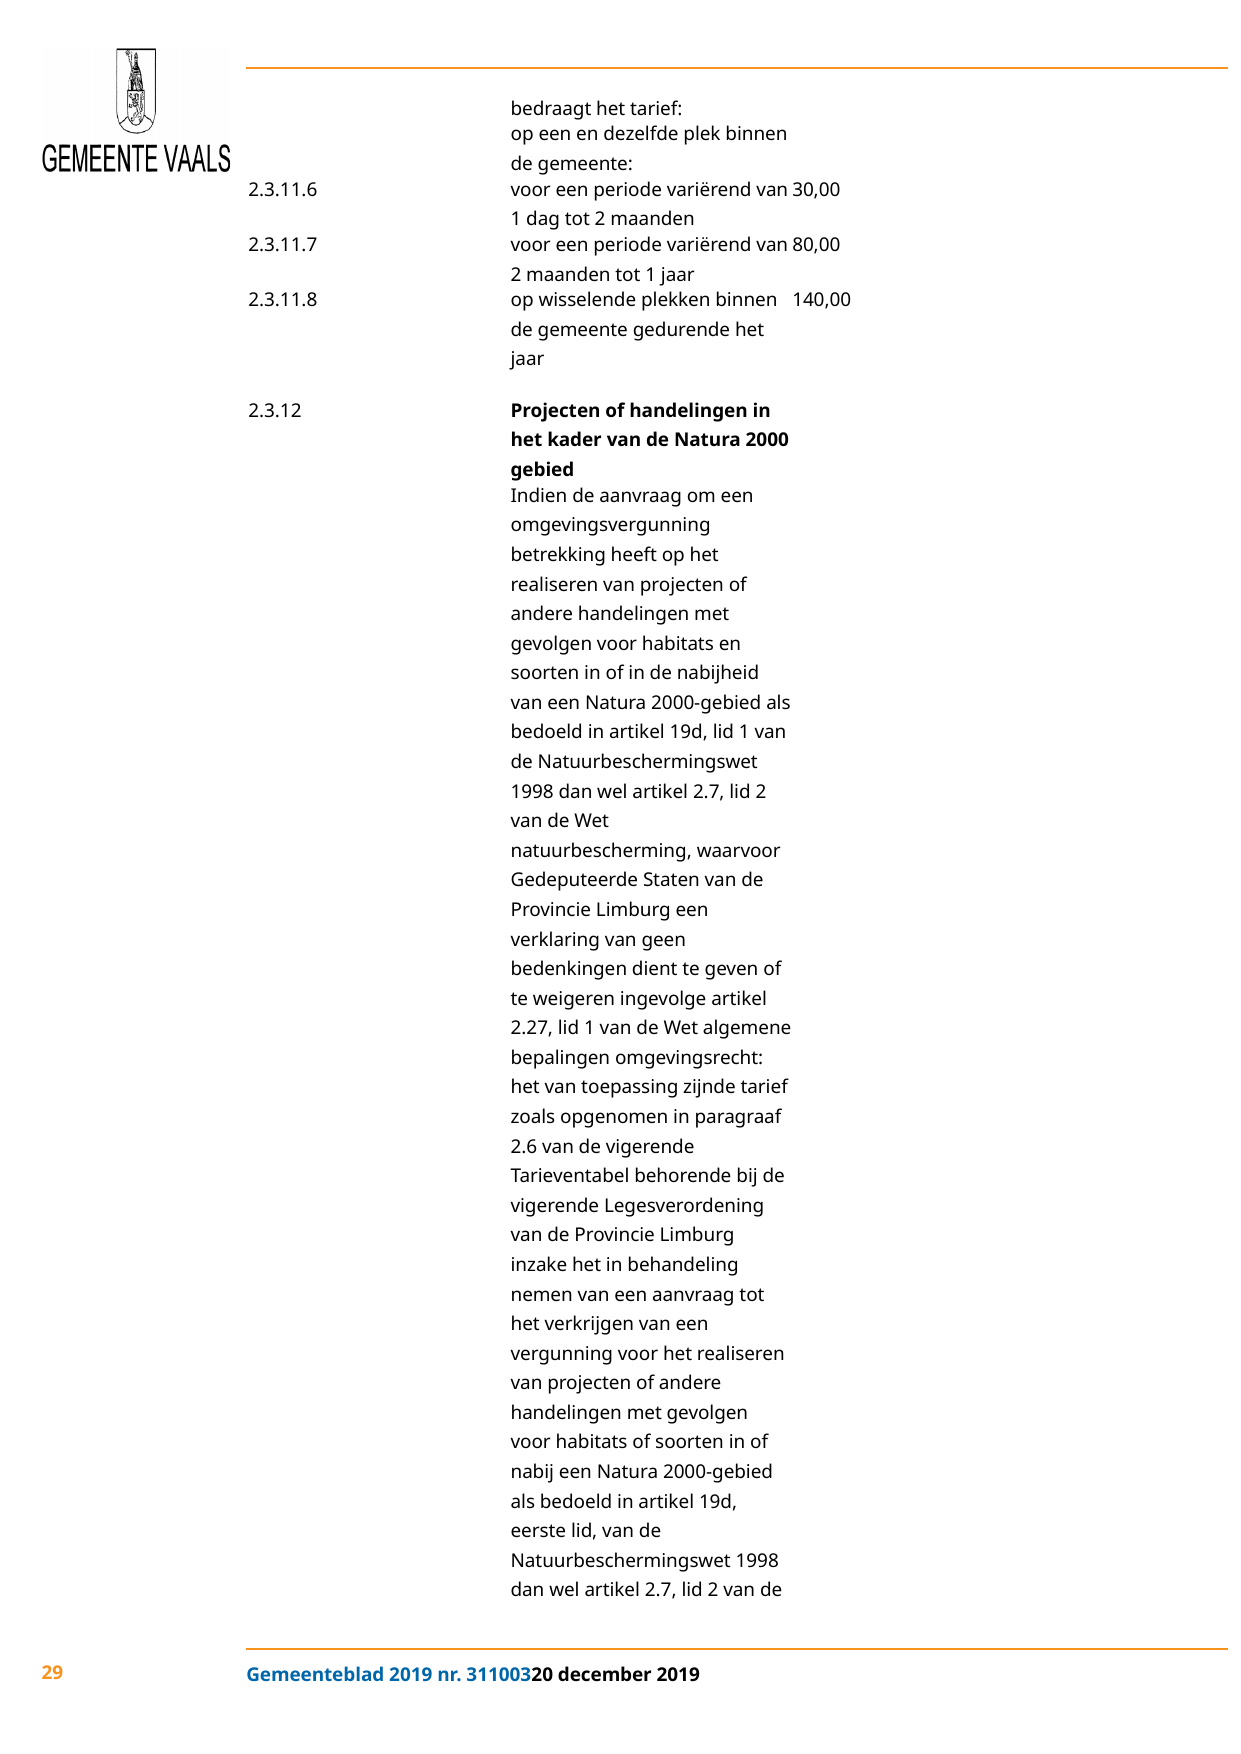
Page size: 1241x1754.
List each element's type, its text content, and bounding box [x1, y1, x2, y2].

table_cell [248, 95, 510, 121]
table_cell [510, 371, 792, 397]
table_cell 80,00 [792, 231, 1152, 286]
table_cell [792, 397, 1152, 482]
picture [41, 47, 231, 172]
table_cell [792, 121, 1152, 176]
table_cell 2.3.12 [248, 397, 510, 482]
table_cell [792, 482, 1152, 1602]
table_cell [248, 121, 510, 176]
table_cell 2.3.11.7 [248, 231, 510, 286]
table_cell voor een periode variërend van 2 maanden tot 1 jaar [510, 231, 792, 286]
table_cell voor een periode variërend van 1 dag tot 2 maanden [510, 176, 792, 231]
table_cell Projecten of handelingen in het kader van de Natura 2000 gebied [510, 397, 792, 482]
table_cell 30,00 [792, 176, 1152, 231]
table_cell [248, 482, 510, 1602]
table_cell 140,00 [792, 286, 1152, 371]
table_cell [792, 95, 1152, 121]
table_cell op een en dezelfde plek binnen de gemeente: [510, 121, 792, 176]
table_cell 2.3.11.8 [248, 286, 510, 371]
table_cell op wisselende plekken binnen de gemeente gedurende het jaar [510, 286, 792, 371]
table_cell [248, 371, 510, 397]
table_cell [792, 371, 1152, 397]
table_cell 2.3.11.6 [248, 176, 510, 231]
table_cell bedraagt het tarief: [510, 95, 792, 121]
table_cell Indien de aanvraag om een omgevingsvergunning betrekking heeft op het realiseren van projecten of andere handelingen met gevolgen voor habitats en soorten in of in de nabijheid van een Natura 2000-gebied als bedoeld in artikel 19d, lid 1 van de Natuurbeschermingswet 1998 dan wel artikel 2.7, lid 2 van de Wet natuurbescherming, waarvoor Gedeputeerde Staten van de Provincie Limburg een verklaring van geen bedenkingen dient te geven of te weigeren ingevolge artikel 2.27, lid 1 van de Wet algemene bepalingen omgevingsrecht: het van toepassing zijnde tarief zoals opgenomen in paragraaf 2.6 van de vigerende Tarieventabel behorende bij de vigerende Legesverordening van de Provincie Limburg inzake het in behandeling nemen van een aanvraag tot het verkrijgen van een vergunning voor het realiseren van projecten of andere handelingen met gevolgen voor habitats of soorten in of nabij een Natura 2000-gebied als bedoeld in artikel 19d, eerste lid, van de Natuurbeschermingswet 1998 dan wel artikel 2.7, lid 2 van de [510, 482, 792, 1602]
